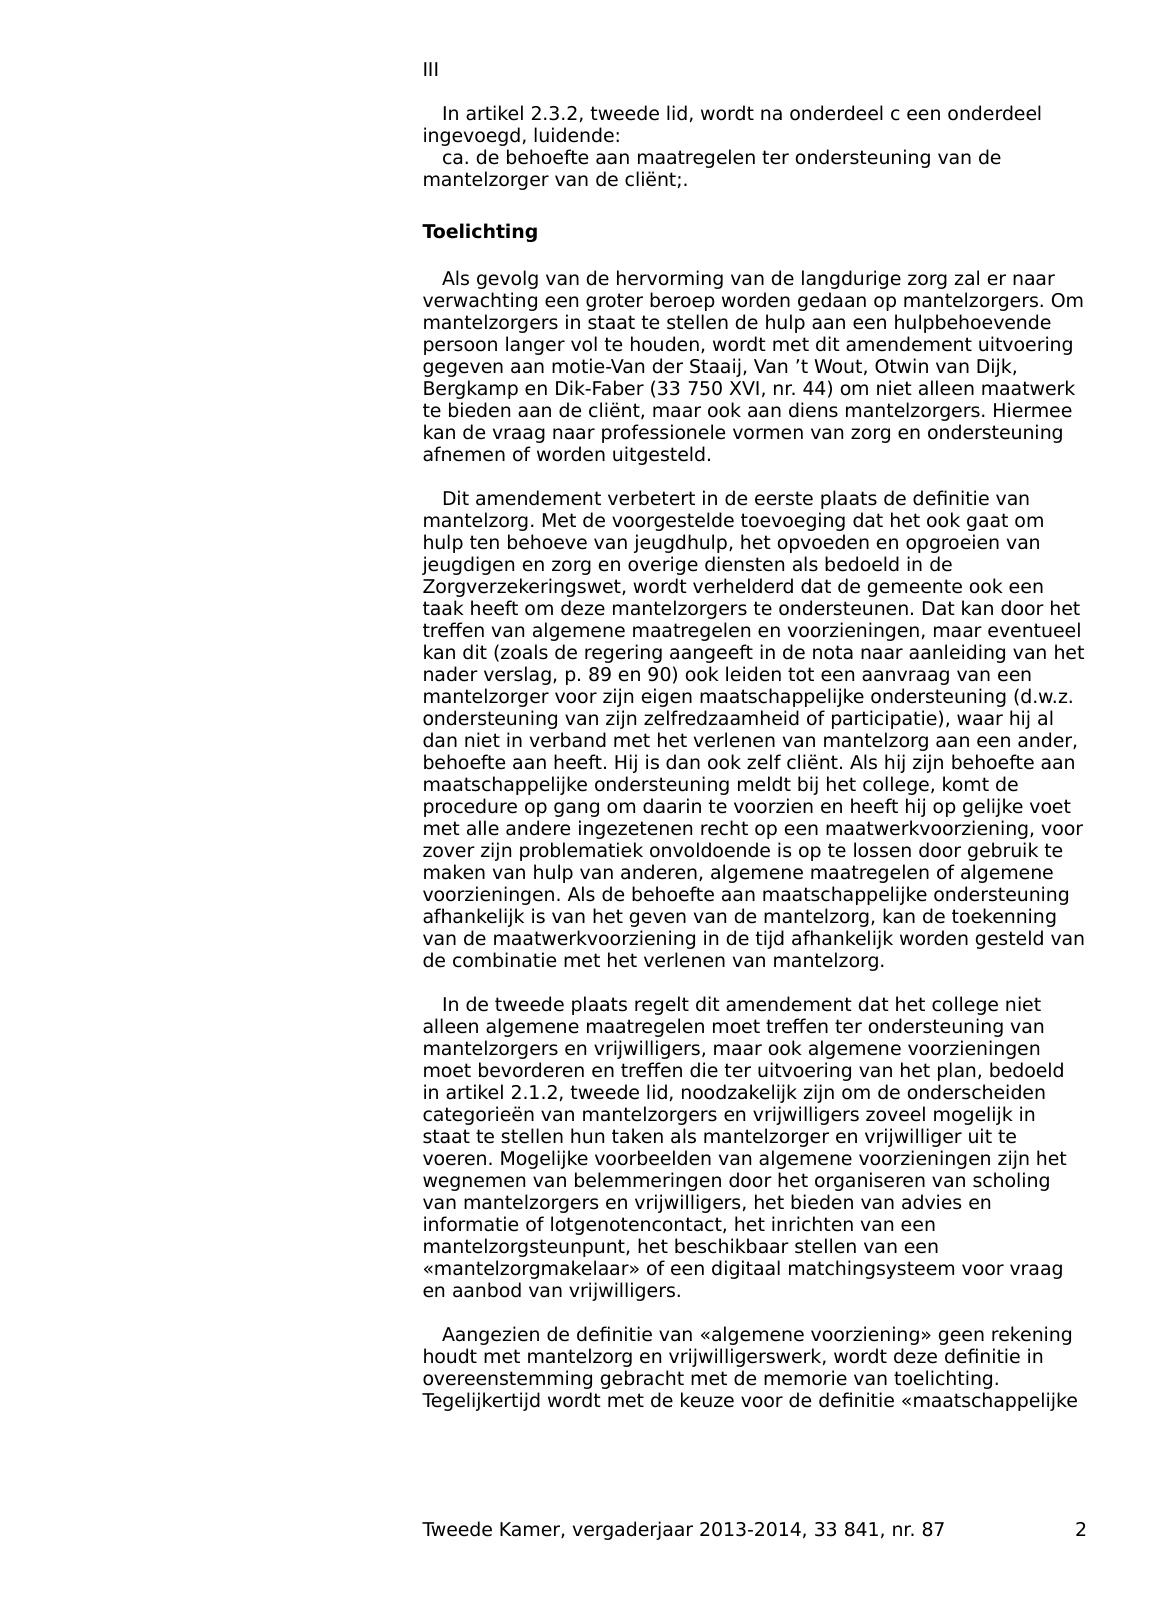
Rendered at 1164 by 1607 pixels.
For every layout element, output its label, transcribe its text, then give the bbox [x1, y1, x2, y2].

subtitle III [422, 59, 1087, 81]
subtitle Toelichting [422, 221, 1087, 243]
text Dit amendement verbetert in de eerste plaats de definitie van mantelzorg. Met de voorgestelde toevoeging dat het ook gaat om hulp ten behoeve van jeugdhulp, het opvoeden en opgroeien van jeugdigen en zorg en overige diensten als bedoeld in de Zorgverzekeringswet, wordt verhelderd dat de gemeente ook een taak heeft om deze mantelzorgers te ondersteunen. Dat kan door het treffen van algemene maatregelen en voorzieningen, maar eventueel kan dit (zoals de regering aangeeft in de nota naar aanleiding van het nader verslag, p. 89 en 90) ook leiden tot een aanvraag van een mantelzorger voor zijn eigen maatschappelijke ondersteuning (d.w.z. ondersteuning van zijn zelfredzaamheid of participatie), waar hij al dan niet in verband met het verlenen van mantelzorg aan een ander, behoefte aan heeft. Hij is dan ook zelf cliënt. Als hij zijn behoefte aan maatschappelijke ondersteuning meldt bij het college, komt de procedure op gang om daarin te voorzien en heeft hij op gelijke voet met alle andere ingezetenen recht op een maatwerkvoorziening, voor zover zijn problematiek onvoldoende is op te lossen door gebruik te maken van hulp van anderen, algemene maatregelen of algemene voorzieningen. Als de behoefte aan maatschappelijke ondersteuning afhankelijk is van het geven van de mantelzorg, kan de toekenning van de maatwerkvoorziening in de tijd afhankelijk worden gesteld van de combinatie met het verlenen van mantelzorg. [422, 488, 1087, 972]
text In artikel 2.3.2, tweede lid, wordt na onderdeel c een onderdeel ingevoegd, luidende: [422, 103, 1087, 147]
text Aangezien de definitie van «algemene voorziening» geen rekening houdt met mantelzorg en vrijwilligerswerk, wordt deze definitie in overeenstemming gebracht met de memorie van toelichting. Tegelijkertijd wordt met de keuze voor de definitie «maatschappelijke [422, 1324, 1087, 1412]
text Als gevolg van de hervorming van de langdurige zorg zal er naar verwachting een groter beroep worden gedaan op mantelzorgers. Om mantelzorgers in staat te stellen de hulp aan een hulpbehoevende persoon langer vol te houden, wordt met dit amendement uitvoering gegeven aan motie-Van der Staaij, Van ’t Wout, Otwin van Dijk, Bergkamp en Dik-Faber (33 750 XVI, nr. 44) om niet alleen maatwerk te bieden aan de cliënt, maar ook aan diens mantelzorgers. Hiermee kan de vraag naar professionele vormen van zorg en ondersteuning afnemen of worden uitgesteld. [422, 268, 1087, 466]
text In de tweede plaats regelt dit amendement dat het college niet alleen algemene maatregelen moet treffen ter ondersteuning van mantelzorgers en vrijwilligers, maar ook algemene voorzieningen moet bevorderen en treffen die ter uitvoering van het plan, bedoeld in artikel 2.1.2, tweede lid, noodzakelijk zijn om de onderscheiden categorieën van mantelzorgers en vrijwilligers zoveel mogelijk in staat te stellen hun taken als mantelzorger en vrijwilliger uit te voeren. Mogelijke voorbeelden van algemene voorzieningen zijn het wegnemen van belemmeringen door het organiseren van scholing van mantelzorgers en vrijwilligers, het bieden van advies en informatie of lotgenotencontact, het inrichten van een mantelzorgsteunpunt, het beschikbaar stellen van een «mantelzorgmakelaar» of een digitaal matchingsysteem voor vraag en aanbod van vrijwilligers. [422, 994, 1087, 1302]
text ca. de behoefte aan maatregelen ter ondersteuning van de mantelzorger van de cliënt;. [422, 147, 1087, 191]
